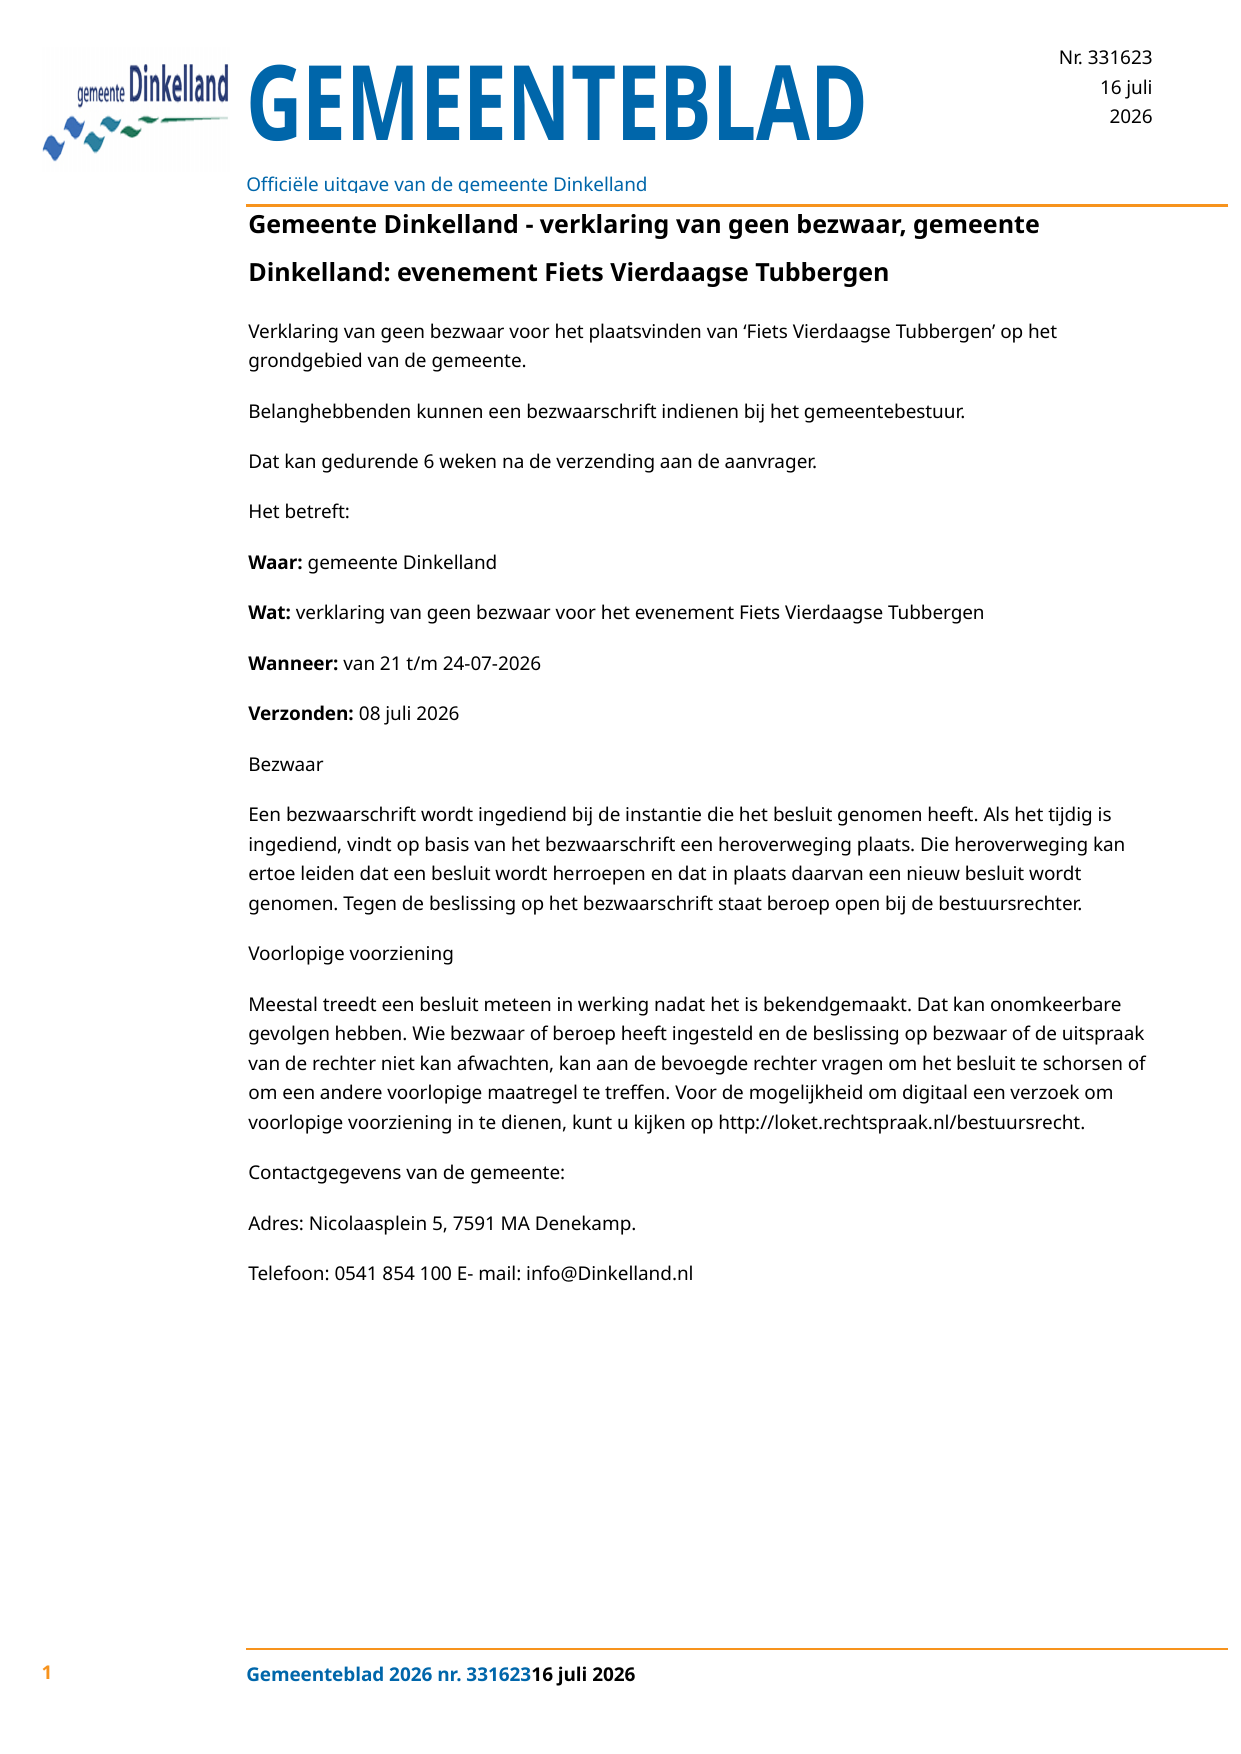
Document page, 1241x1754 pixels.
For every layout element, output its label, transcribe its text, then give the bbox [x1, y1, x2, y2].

text Gemeente Dinkelland - verklaring van geen bezwaar, gemeente Dinkelland: evenement Fiets Vierdaagse Tubbergen [248, 207, 1152, 288]
text Wat: verklaring van geen bezwaar voor het evenement Fiets Vierdaagse Tubbergen [248, 599, 1152, 625]
text Meestal treedt een besluit meteen in werking nadat het is bekendgemaakt. Dat kan onomkeerbare gevolgen hebben. Wie bezwaar of beroep heeft ingesteld en de beslissing op bezwaar of de uitspraak van de rechter niet kan afwachten, kan aan de bevoegde rechter vragen om het besluit te schorsen of om een andere voorlopige maatregel te treffen. Voor de mogelijkheid om digitaal een verzoek om voorlopige voorziening in te dienen, kunt u kijken op http://loket.rechtspraak.nl/bestuursrecht. [248, 991, 1152, 1135]
text Voorlopige voorziening [248, 940, 1152, 966]
text Telefoon: 0541 854 100 E- mail: info@Dinkelland.nl [248, 1260, 1152, 1286]
text Adres: Nicolaasplein 5, 7591 MA Denekamp. [248, 1210, 1152, 1236]
text Het betreft: [248, 499, 1152, 524]
text Dat kan gedurende 6 weken na de verzending aan de aanvrager. [248, 448, 1152, 474]
text Belanghebbenden kunnen een bezwaarschrift indienen bij het gemeentebestuur. [248, 398, 1152, 424]
text Een bezwaarschrift wordt ingediend bij de instantie die het besluit genomen heeft. Als het tijdig is ingediend, vindt op basis van het bezwaarschrift een heroverweging plaats. Die heroverweging kan ertoe leiden dat een besluit wordt herroepen en dat in plaats daarvan een nieuw besluit wordt genomen. Tegen de beslissing op het bezwaarschrift staat beroep open bij de bestuursrechter. [248, 801, 1152, 916]
text Verklaring van geen bezwaar voor het plaatsvinden van ‘Fiets Vierdaagse Tubbergen’ op het grondgebied van de gemeente. [248, 318, 1152, 373]
text Wanneer: van 21 t/m 24-07-2026 [248, 650, 1152, 676]
text Waar: gemeente Dinkelland [248, 549, 1152, 575]
text Contactgegevens van de gemeente: [248, 1159, 1152, 1185]
text Bezwaar [248, 751, 1152, 777]
picture [41, 47, 231, 172]
text Verzonden: 08 juli 2026 [248, 700, 1152, 726]
